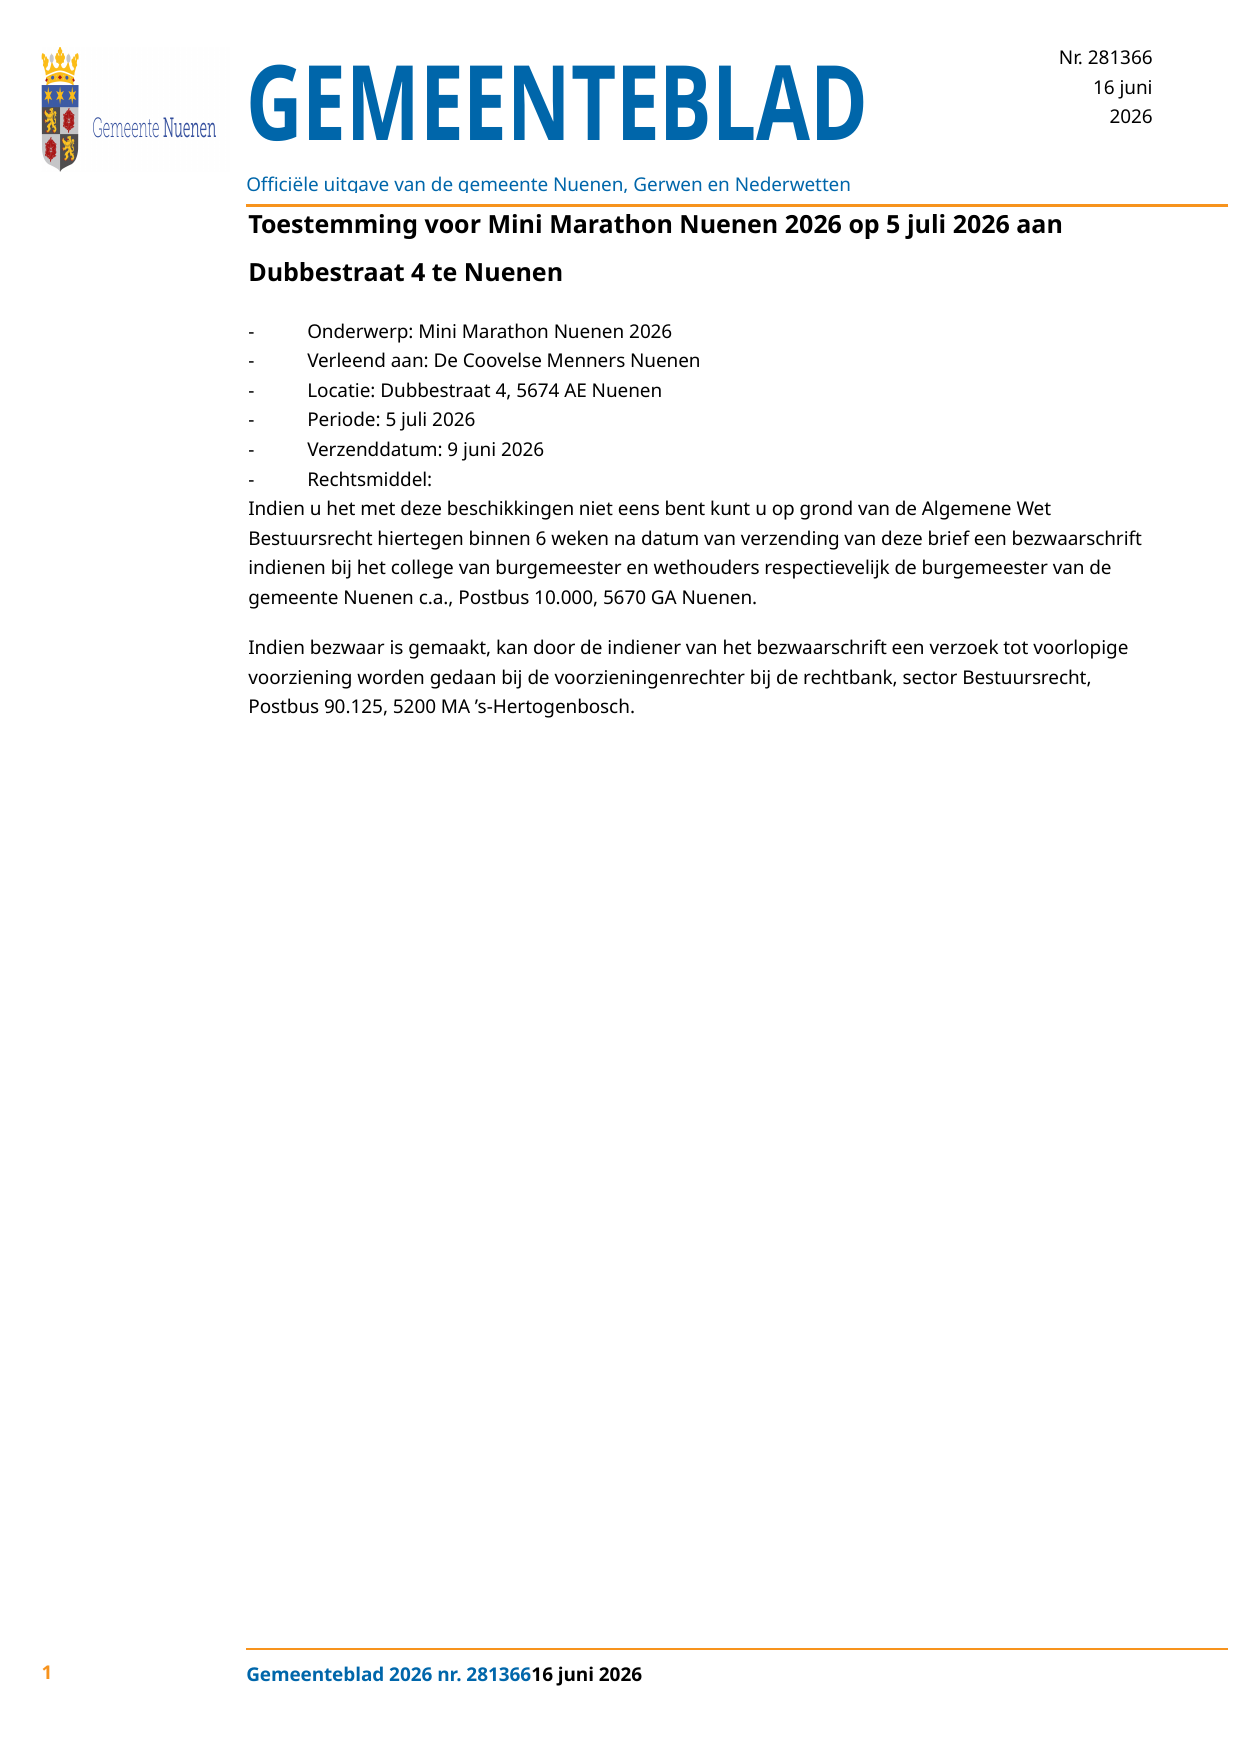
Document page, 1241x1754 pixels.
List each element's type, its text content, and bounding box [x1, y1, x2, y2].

list Verleend aan: De Coovelse Menners Nuenen [248, 347, 1152, 373]
list Verzenddatum: 9 juni 2026 [248, 436, 1152, 462]
list Rechtsmiddel: [248, 466, 1152, 492]
list Locatie: Dubbestraat 4, 5674 AE Nuenen [248, 377, 1152, 403]
list Periode: 5 juli 2026 [248, 407, 1152, 432]
text Indien u het met deze beschikkingen niet eens bent kunt u op grond van de Algemene Wet Bestuursrecht hiertegen binnen 6 weken na datum van verzending van deze brief een bezwaarschrift indienen bij het college van burgemeester en wethouders respectievelijk de burgemeester van de gemeente Nuenen c.a., Postbus 10.000, 5670 GA Nuenen. [248, 495, 1152, 610]
picture [41, 47, 231, 172]
text Indien bezwaar is gemaakt, kan door de indiener van het bezwaarschrift een verzoek tot voorlopige voorziening worden gedaan bij de voorzieningenrechter bij de rechtbank, sector Bestuursrecht, Postbus 90.125, 5200 MA ’s-Hertogenbosch. [248, 634, 1152, 719]
text Toestemming voor Mini Marathon Nuenen 2026 op 5 juli 2026 aan Dubbestraat 4 te Nuenen [248, 207, 1152, 288]
list Onderwerp: Mini Marathon Nuenen 2026 [248, 318, 1152, 344]
